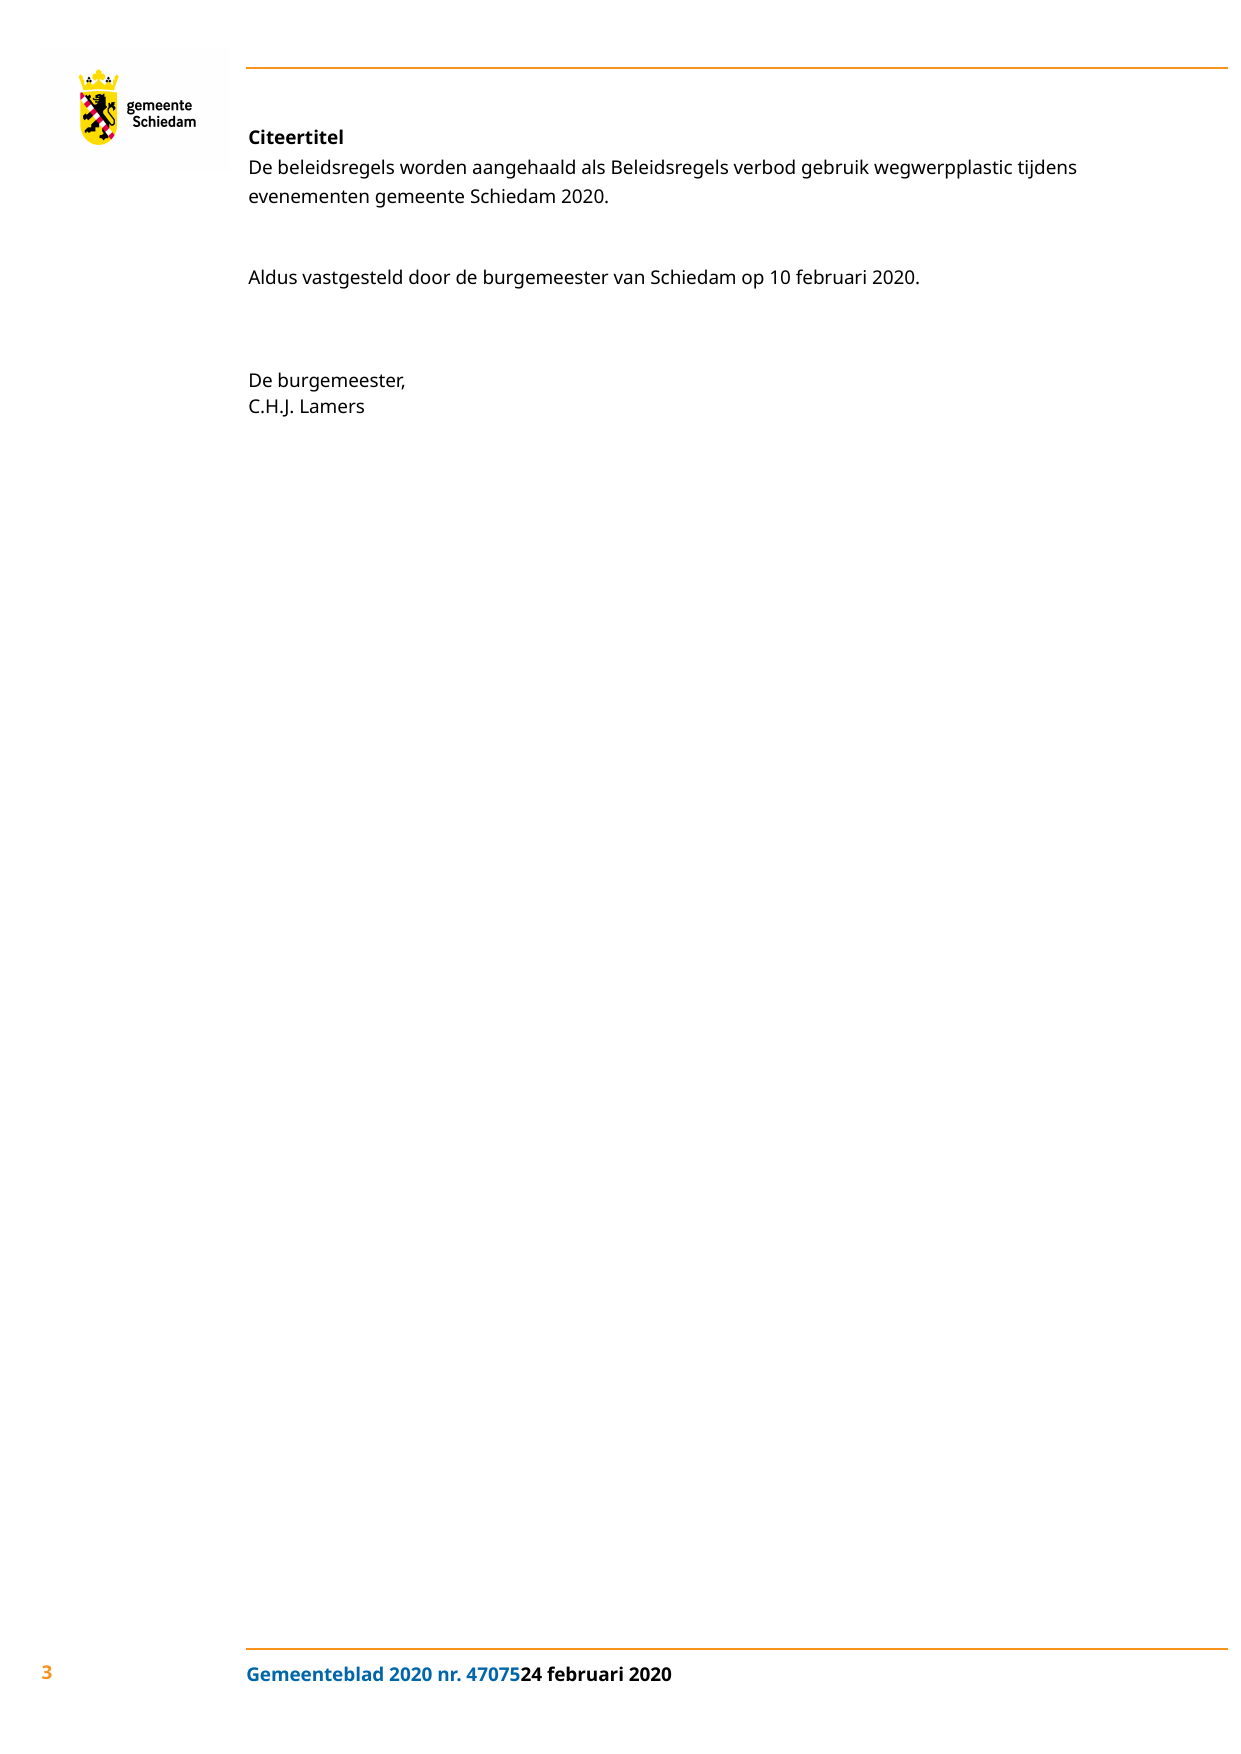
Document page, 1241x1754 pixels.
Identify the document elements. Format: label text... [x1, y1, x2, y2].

text Aldus vastgesteld door de burgemeester van Schiedam op 10 februari 2020. [248, 264, 1152, 290]
text Citeertitel [248, 124, 1152, 150]
text De beleidsregels worden aangehaald als Beleidsregels verbod gebruik wegwerpplastic tijdens evenementen gemeente Schiedam 2020. [248, 154, 1152, 209]
text C.H.J. Lamers [248, 393, 1152, 419]
picture [41, 47, 231, 172]
text De burgemeester, [248, 367, 1152, 393]
